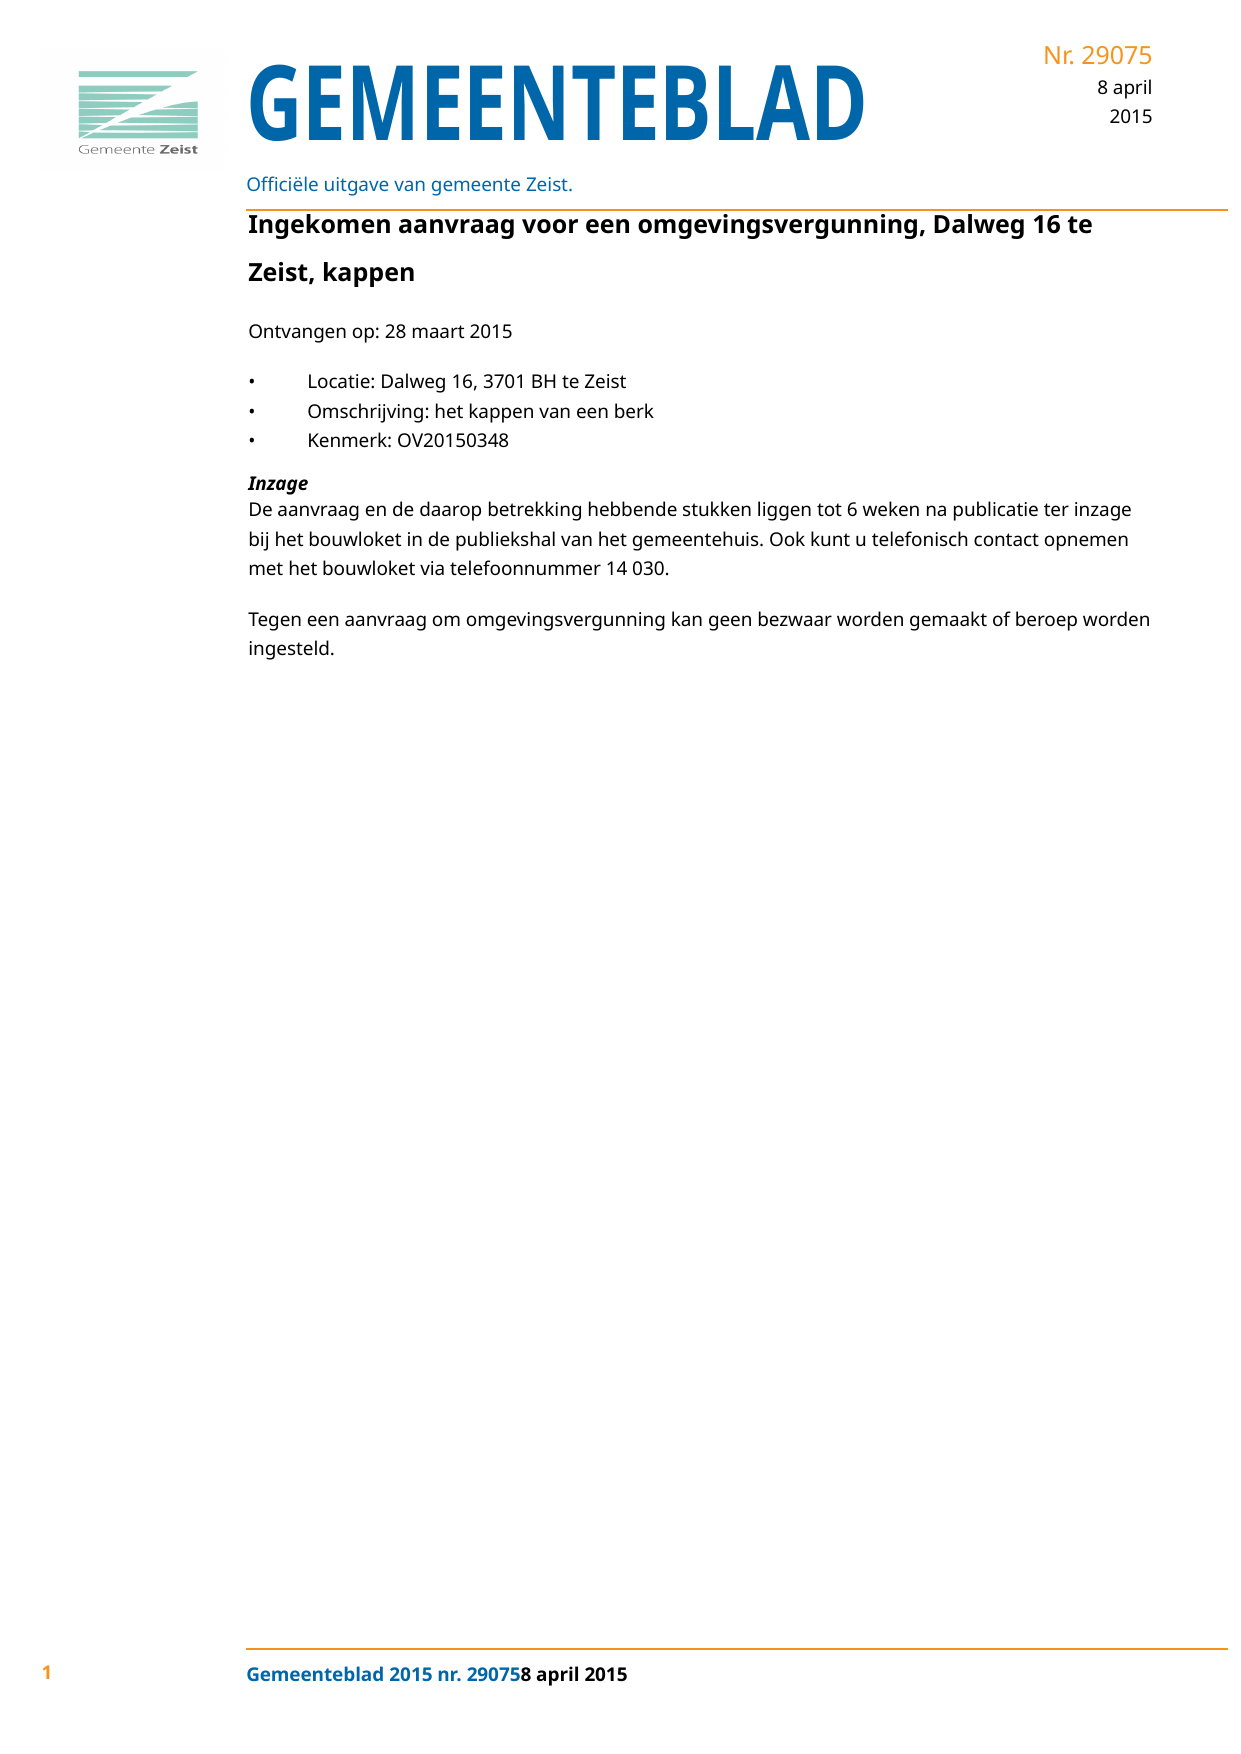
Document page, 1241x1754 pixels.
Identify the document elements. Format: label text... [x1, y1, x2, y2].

text De aanvraag en de daarop betrekking hebbende stukken liggen tot 6 weken na publicatie ter inzage bij het bouwloket in de publiekshal van het gemeentehuis. Ook kunt u telefonisch contact opnemen met het bouwloket via telefoonnummer 14 030. [248, 496, 1152, 581]
picture [41, 47, 231, 172]
text Tegen een aanvraag om omgevingsvergunning kan geen bezwaar worden gemaakt of beroep worden ingesteld. [248, 606, 1152, 661]
text Ontvangen op: 28 maart 2015 [248, 318, 1152, 344]
text Ingekomen aanvraag voor een omgevingsvergunning, Dalweg 16 te Zeist, kappen [248, 211, 1152, 288]
list Kenmerk: OV20150348 [248, 427, 1152, 453]
list Locatie: Dalweg 16, 3701 BH te Zeist [248, 368, 1152, 394]
list Omschrijving: het kappen van een berk [248, 398, 1152, 424]
text Inzage [248, 471, 1152, 496]
